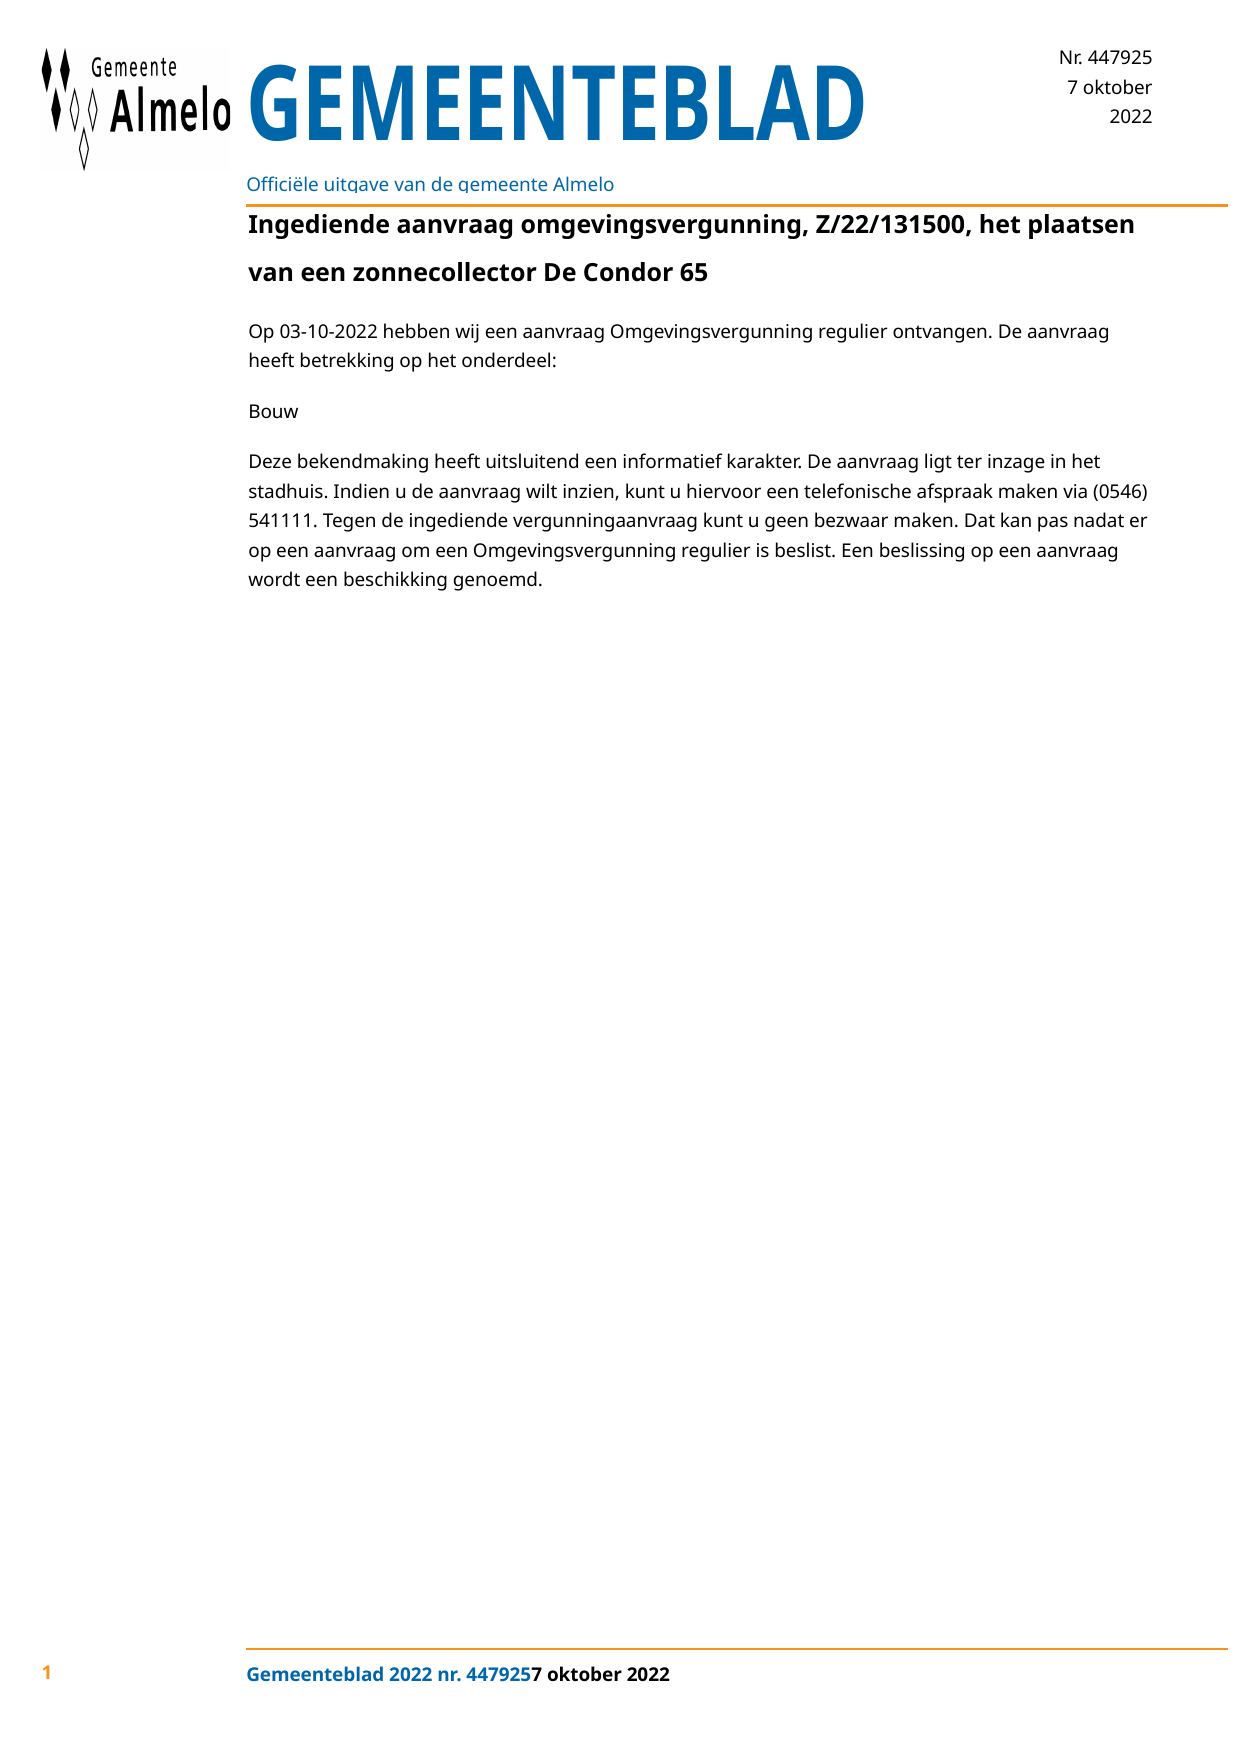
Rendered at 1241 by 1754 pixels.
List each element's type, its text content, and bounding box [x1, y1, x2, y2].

text Op 03-10-2022 hebben wij een aanvraag Omgevingsvergunning regulier ontvangen. De aanvraag heeft betrekking op het onderdeel: [248, 318, 1152, 373]
text Ingediende aanvraag omgevingsvergunning, Z/22/131500, het plaatsen van een zonnecollector De Condor 65 [248, 207, 1152, 288]
text Deze bekendmaking heeft uitsluitend een informatief karakter. De aanvraag ligt ter inzage in het stadhuis. Indien u de aanvraag wilt inzien, kunt u hiervoor een telefonische afspraak maken via (0546) 541111. Tegen de ingediende vergunningaanvraag kunt u geen bezwaar maken. Dat kan pas nadat er op een aanvraag om een Omgevingsvergunning regulier is beslist. Een beslissing op een aanvraag wordt een beschikking genoemd. [248, 448, 1152, 592]
picture [41, 47, 231, 172]
text Bouw [248, 398, 1152, 424]
